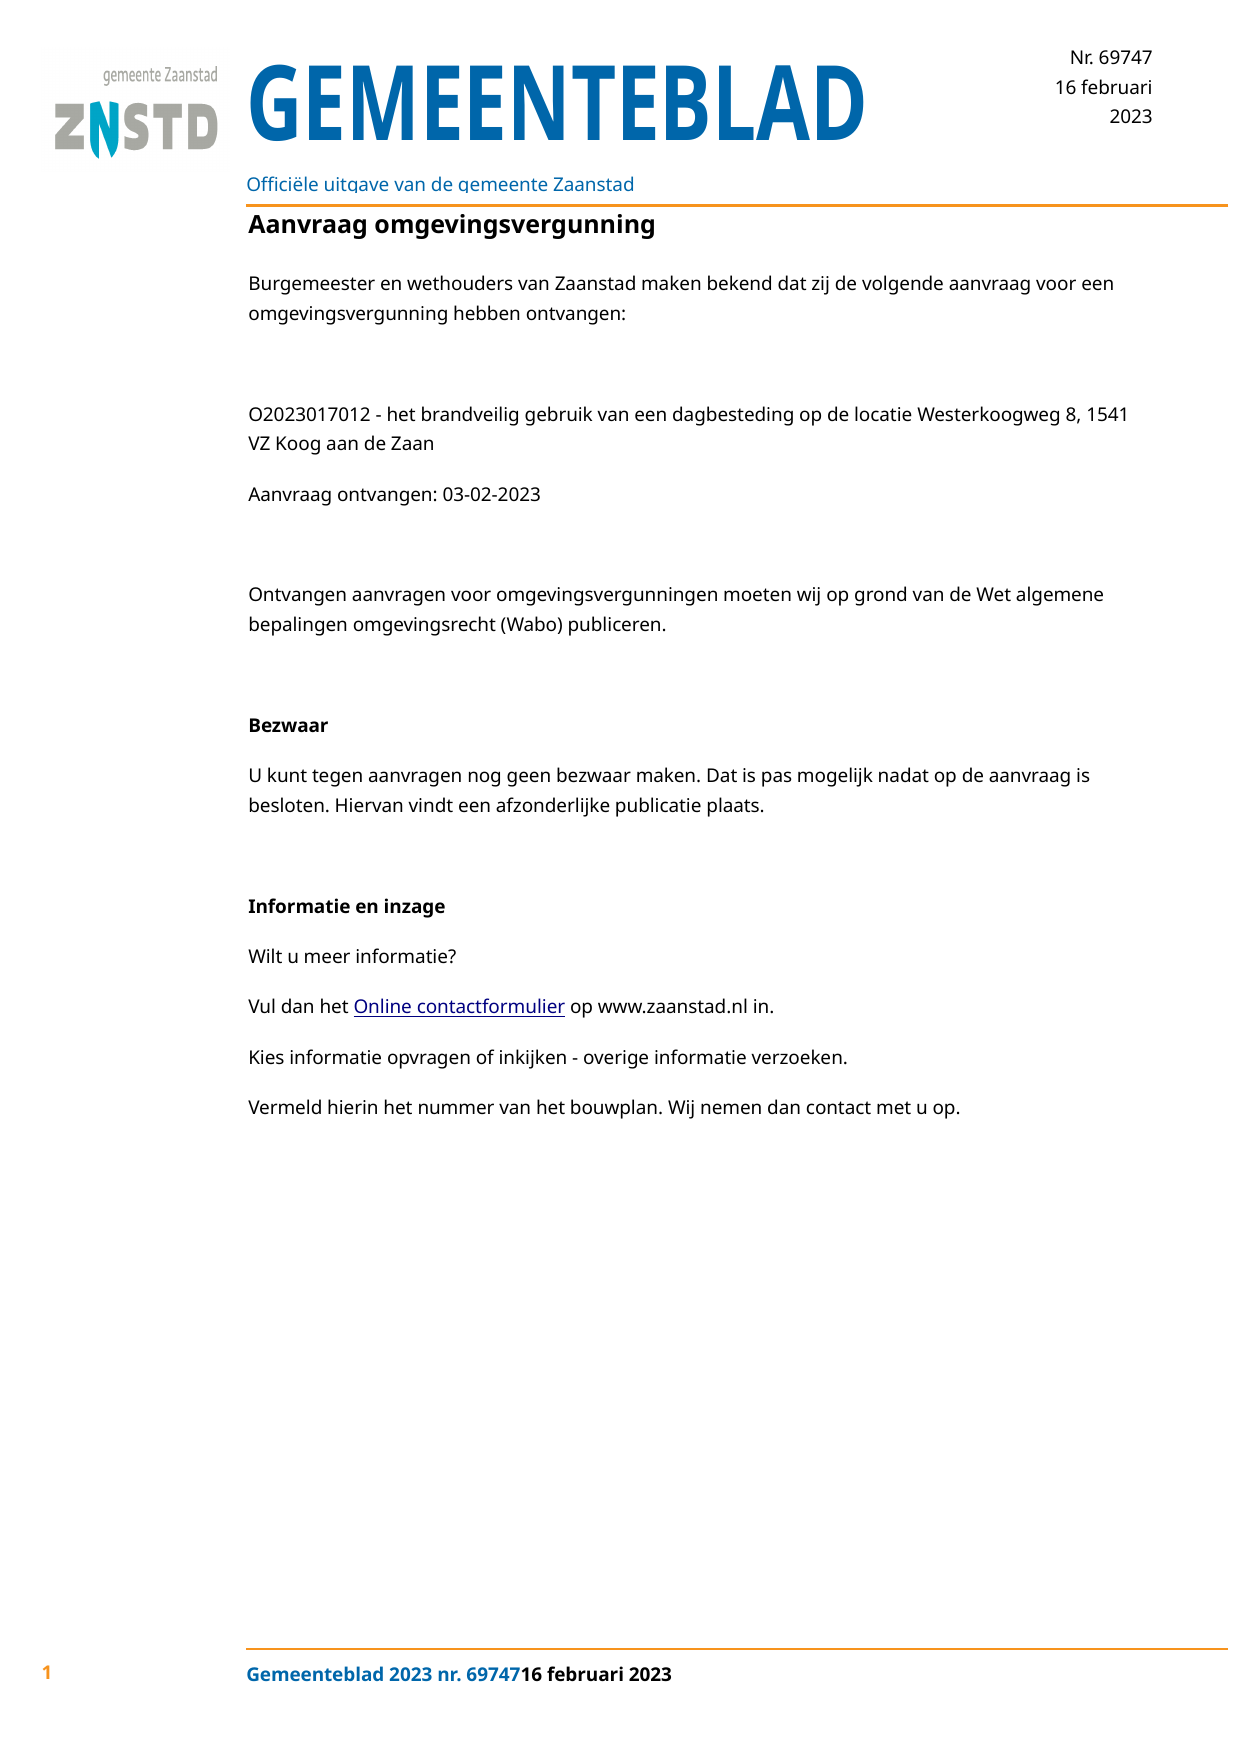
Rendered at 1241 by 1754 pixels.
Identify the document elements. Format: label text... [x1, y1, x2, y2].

text Aanvraag omgevingsvergunning [248, 207, 1152, 241]
text Ontvangen aanvragen voor omgevingsvergunningen moeten wij op grond van de Wet algemene bepalingen omgevingsrecht (Wabo) publiceren. [248, 582, 1152, 637]
text O2023017012 - het brandveilig gebruik van een dagbesteding op de locatie Westerkoogweg 8, 1541 VZ Koog aan de Zaan [248, 401, 1152, 456]
text Aanvraag ontvangen: 03-02-2023 [248, 481, 1152, 506]
picture [41, 47, 231, 172]
text Wilt u meer informatie? [248, 943, 1152, 969]
text Informatie en inzage [248, 893, 1152, 918]
text Vul dan het Online contactformulier op www.zaanstad.nl in. [248, 994, 1152, 1019]
text Bezwaar [248, 712, 1152, 738]
text U kunt tegen aanvragen nog geen bezwaar maken. Dat is pas mogelijk nadat op de aanvraag is besloten. Hiervan vindt een afzonderlijke publicatie plaats. [248, 762, 1152, 818]
text Kies informatie opvragen of inkijken - overige informatie verzoeken. [248, 1044, 1152, 1070]
text Burgemeester en wethouders van Zaanstad maken bekend dat zij de volgende aanvraag voor een omgevingsvergunning hebben ontvangen: [248, 270, 1152, 326]
text Vermeld hierin het nummer van het bouwplan. Wij nemen dan contact met u op. [248, 1094, 1152, 1120]
